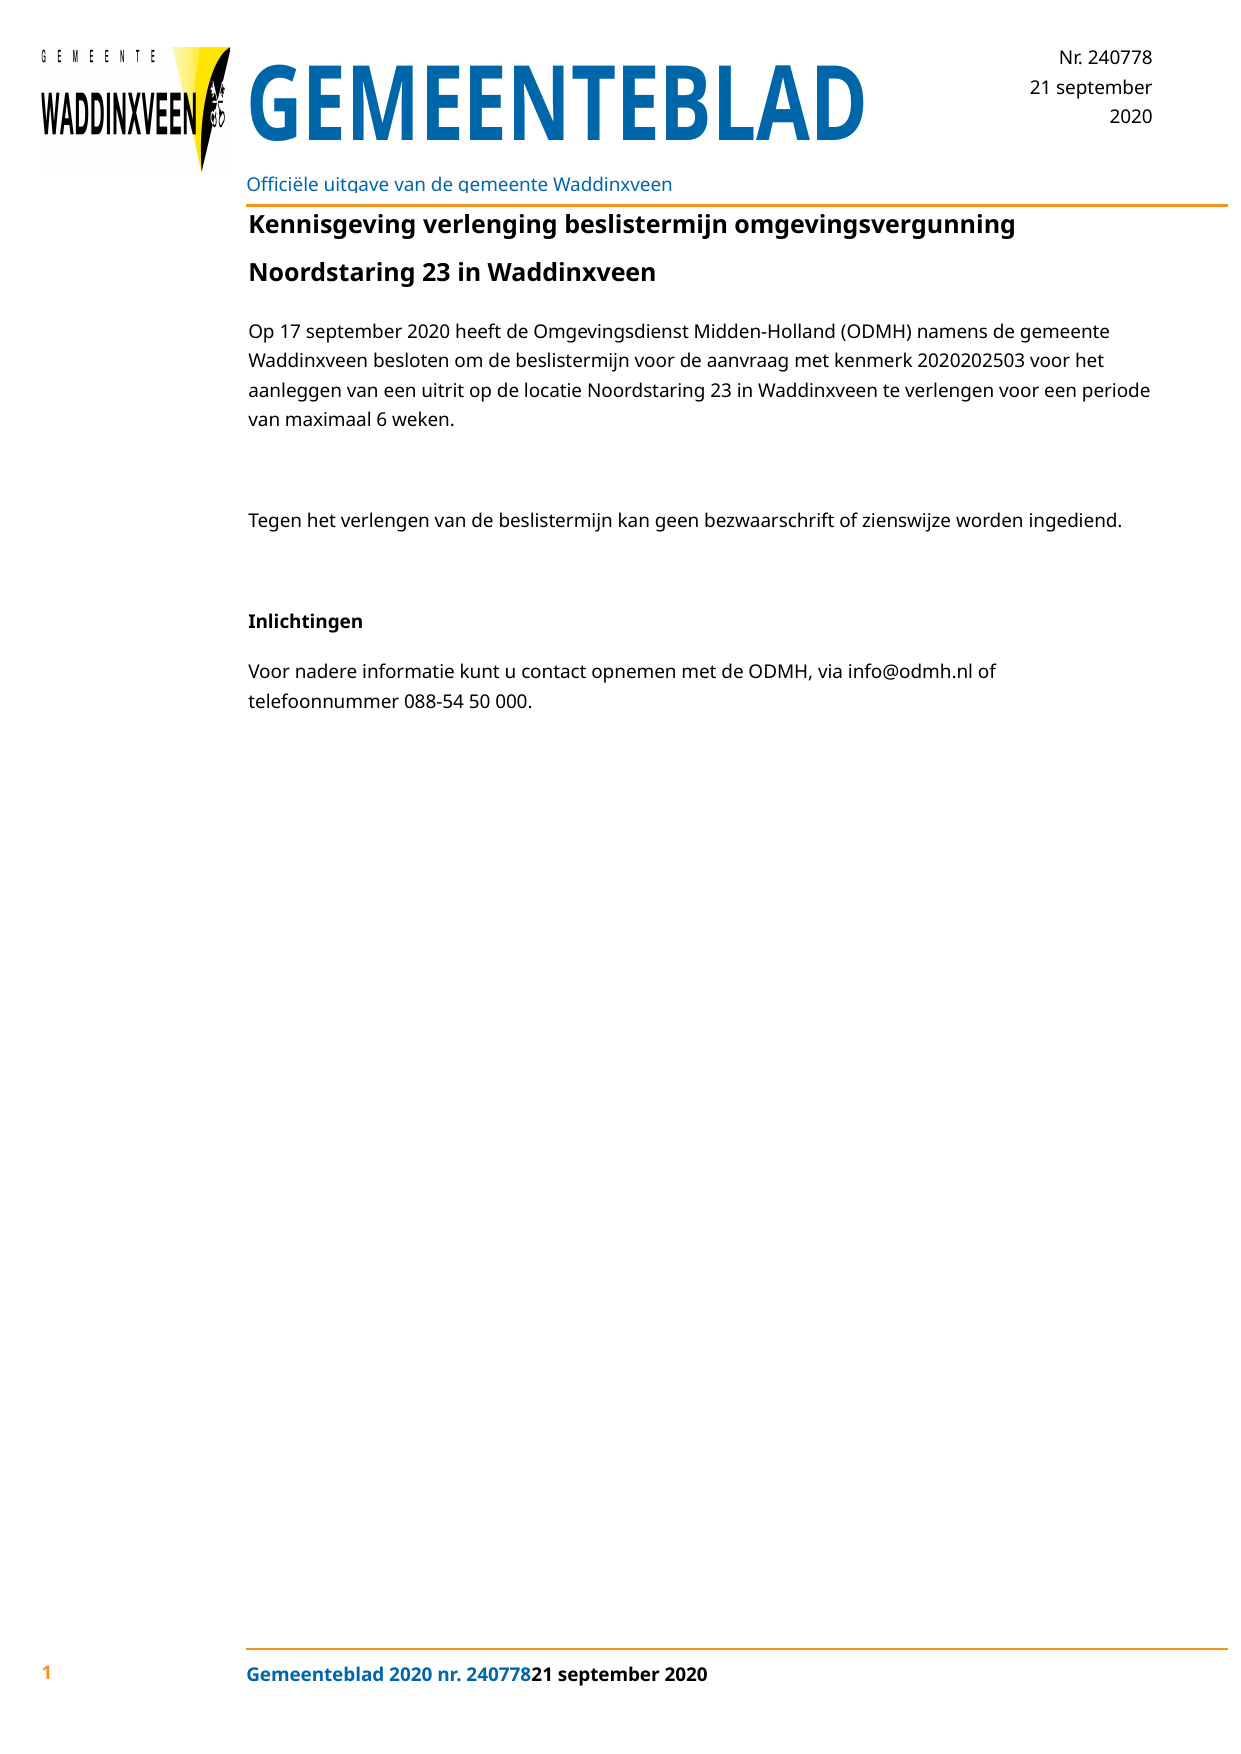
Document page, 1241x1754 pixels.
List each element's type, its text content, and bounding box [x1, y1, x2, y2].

text Inlichtingen [248, 608, 1152, 634]
picture [41, 47, 231, 172]
text Tegen het verlengen van de beslistermijn kan geen bezwaarschrift of zienswijze worden ingediend. [248, 507, 1152, 533]
text Op 17 september 2020 heeft de Omgevingsdienst Midden-Holland (ODMH) namens de gemeente Waddinxveen besloten om de beslistermijn voor de aanvraag met kenmerk 2020202503 voor het aanleggen van een uitrit op de locatie Noordstaring 23 in Waddinxveen te verlengen voor een periode van maximaal 6 weken. [248, 318, 1152, 432]
text Kennisgeving verlenging beslistermijn omgevingsvergunning Noordstaring 23 in Waddinxveen [248, 207, 1152, 288]
text Voor nadere informatie kunt u contact opnemen met de ODMH, via info@odmh.nl of telefoonnummer 088-54 50 000. [248, 659, 1152, 714]
